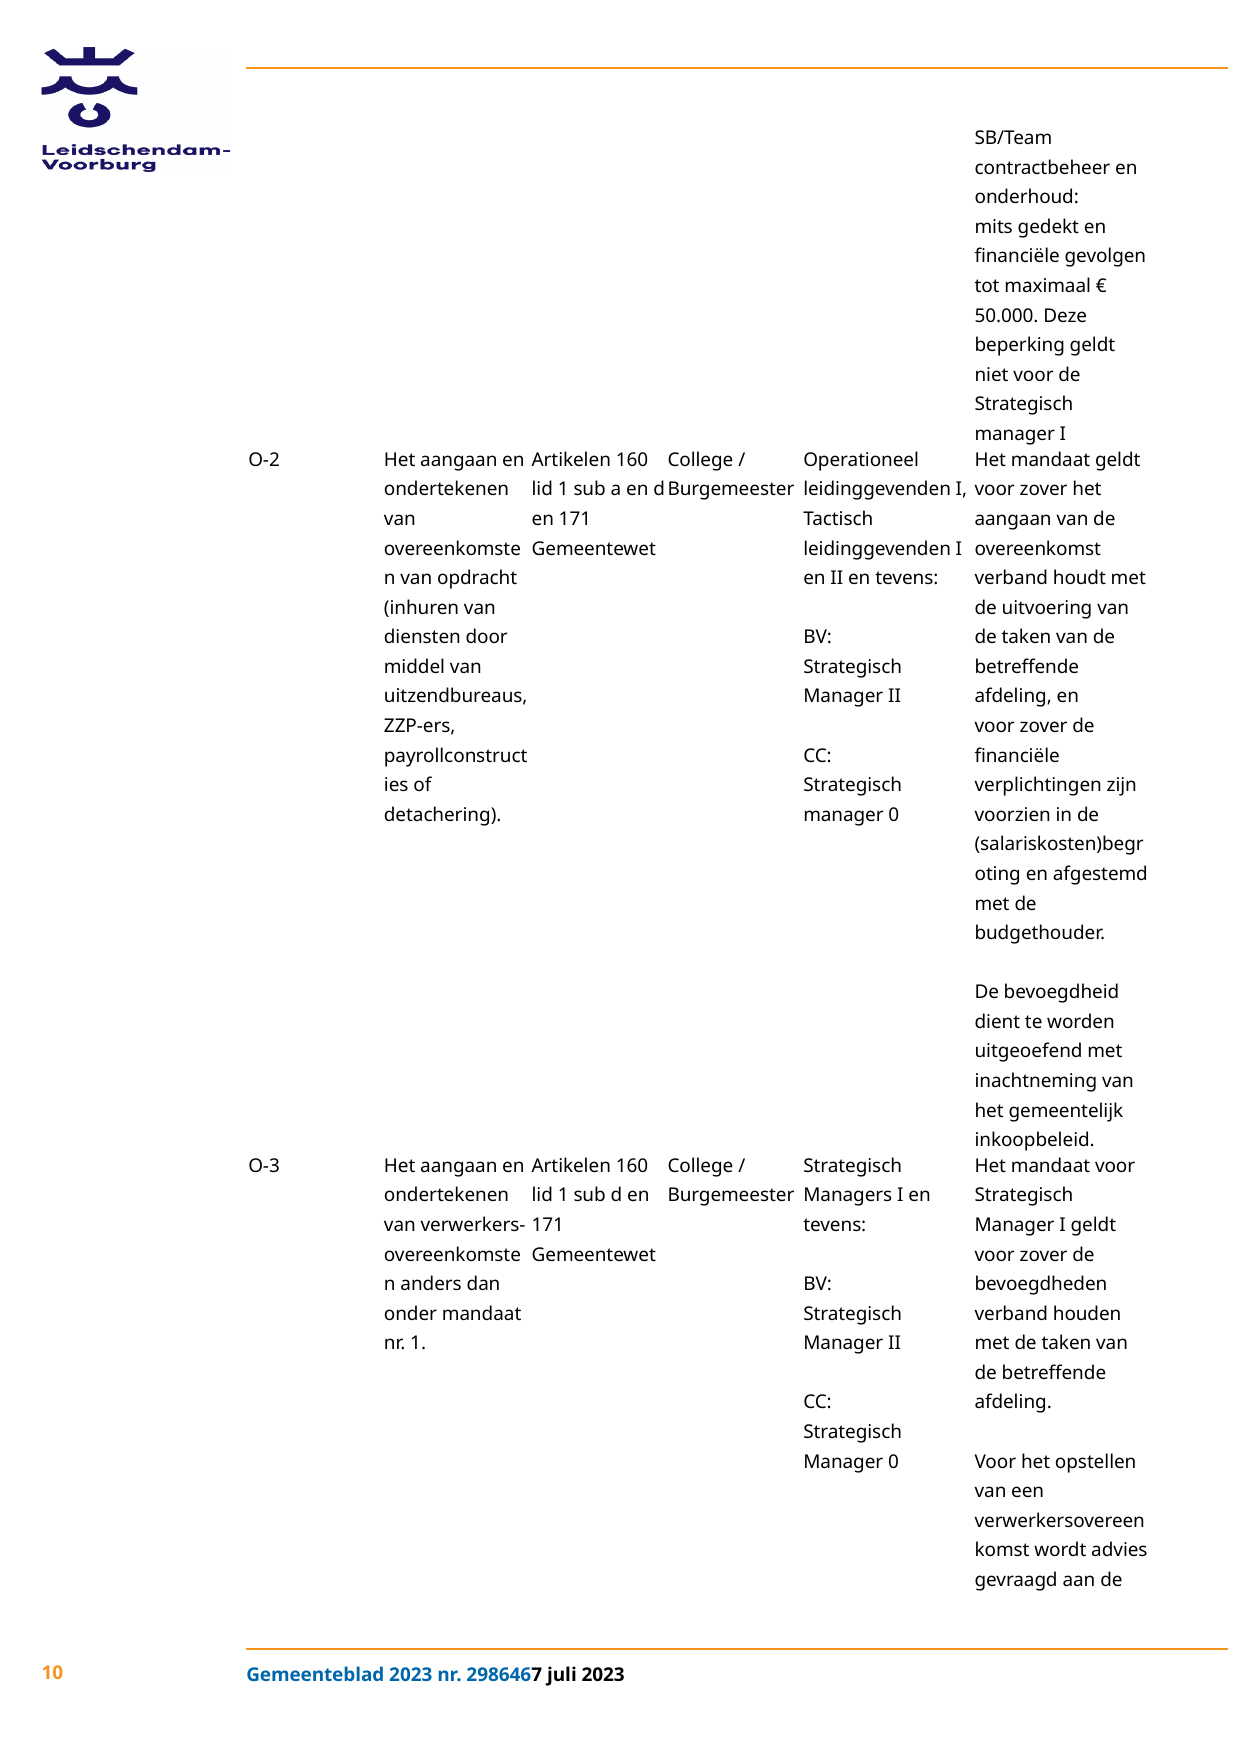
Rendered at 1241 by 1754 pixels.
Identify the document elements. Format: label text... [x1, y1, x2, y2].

table_cell [803, 95, 974, 446]
table_cell Het aangaan en ondertekenen van overeenkomsten van opdracht (inhuren van diensten door middel van uitzendbureaus, ZZP-ers, payrollconstructies of detachering). [384, 446, 531, 1152]
table_cell Het mandaat voor Strategisch Manager I geldt voor zover de bevoegdheden verband houden met de taken van de betreffende afdeling. Voor het opstellen van een verwerkersovereenkomst wordt advies gevraagd aan de [974, 1152, 1152, 1592]
table_cell Artikelen 160 lid 1 sub d en 171 Gemeentewet [531, 1152, 667, 1592]
table_cell [248, 95, 384, 446]
table_cell [667, 95, 803, 446]
table_cell Strategisch Managers I en tevens: BV: Strategisch Manager II CC: Strategisch Manager 0 [803, 1152, 974, 1592]
table_cell Operationeel leidinggevenden I, Tactisch leidinggevenden I en II en tevens: BV: Strategisch Manager II CC: Strategisch manager 0 [803, 446, 974, 1152]
table_cell [531, 95, 667, 446]
table_cell [384, 95, 531, 446]
table_cell Artikelen 160 lid 1 sub a en d en 171 Gemeentewet [531, 446, 667, 1152]
table_cell O-3 [248, 1152, 384, 1592]
table_cell College / Burgemeester [667, 1152, 803, 1592]
table_cell Het aangaan en ondertekenen van verwerkers-overeenkomsten anders dan onder mandaat nr. 1. [384, 1152, 531, 1592]
table_cell SB/Team contractbeheer en onderhoud: mits gedekt en financiële gevolgen tot maximaal € 50.000. Deze beperking geldt niet voor de Strategisch manager I [974, 95, 1152, 446]
table_cell College / Burgemeester [667, 446, 803, 1152]
picture [41, 47, 231, 172]
table_cell Het mandaat geldt voor zover het aangaan van de overeenkomst verband houdt met de uitvoering van de taken van de betreffende afdeling, en voor zover de financiële verplichtingen zijn voorzien in de (salariskosten)begroting en afgestemd met de budgethouder. De bevoegdheid dient te worden uitgeoefend met inachtneming van het gemeentelijk inkoopbeleid. [974, 446, 1152, 1152]
table_cell O-2 [248, 446, 384, 1152]
